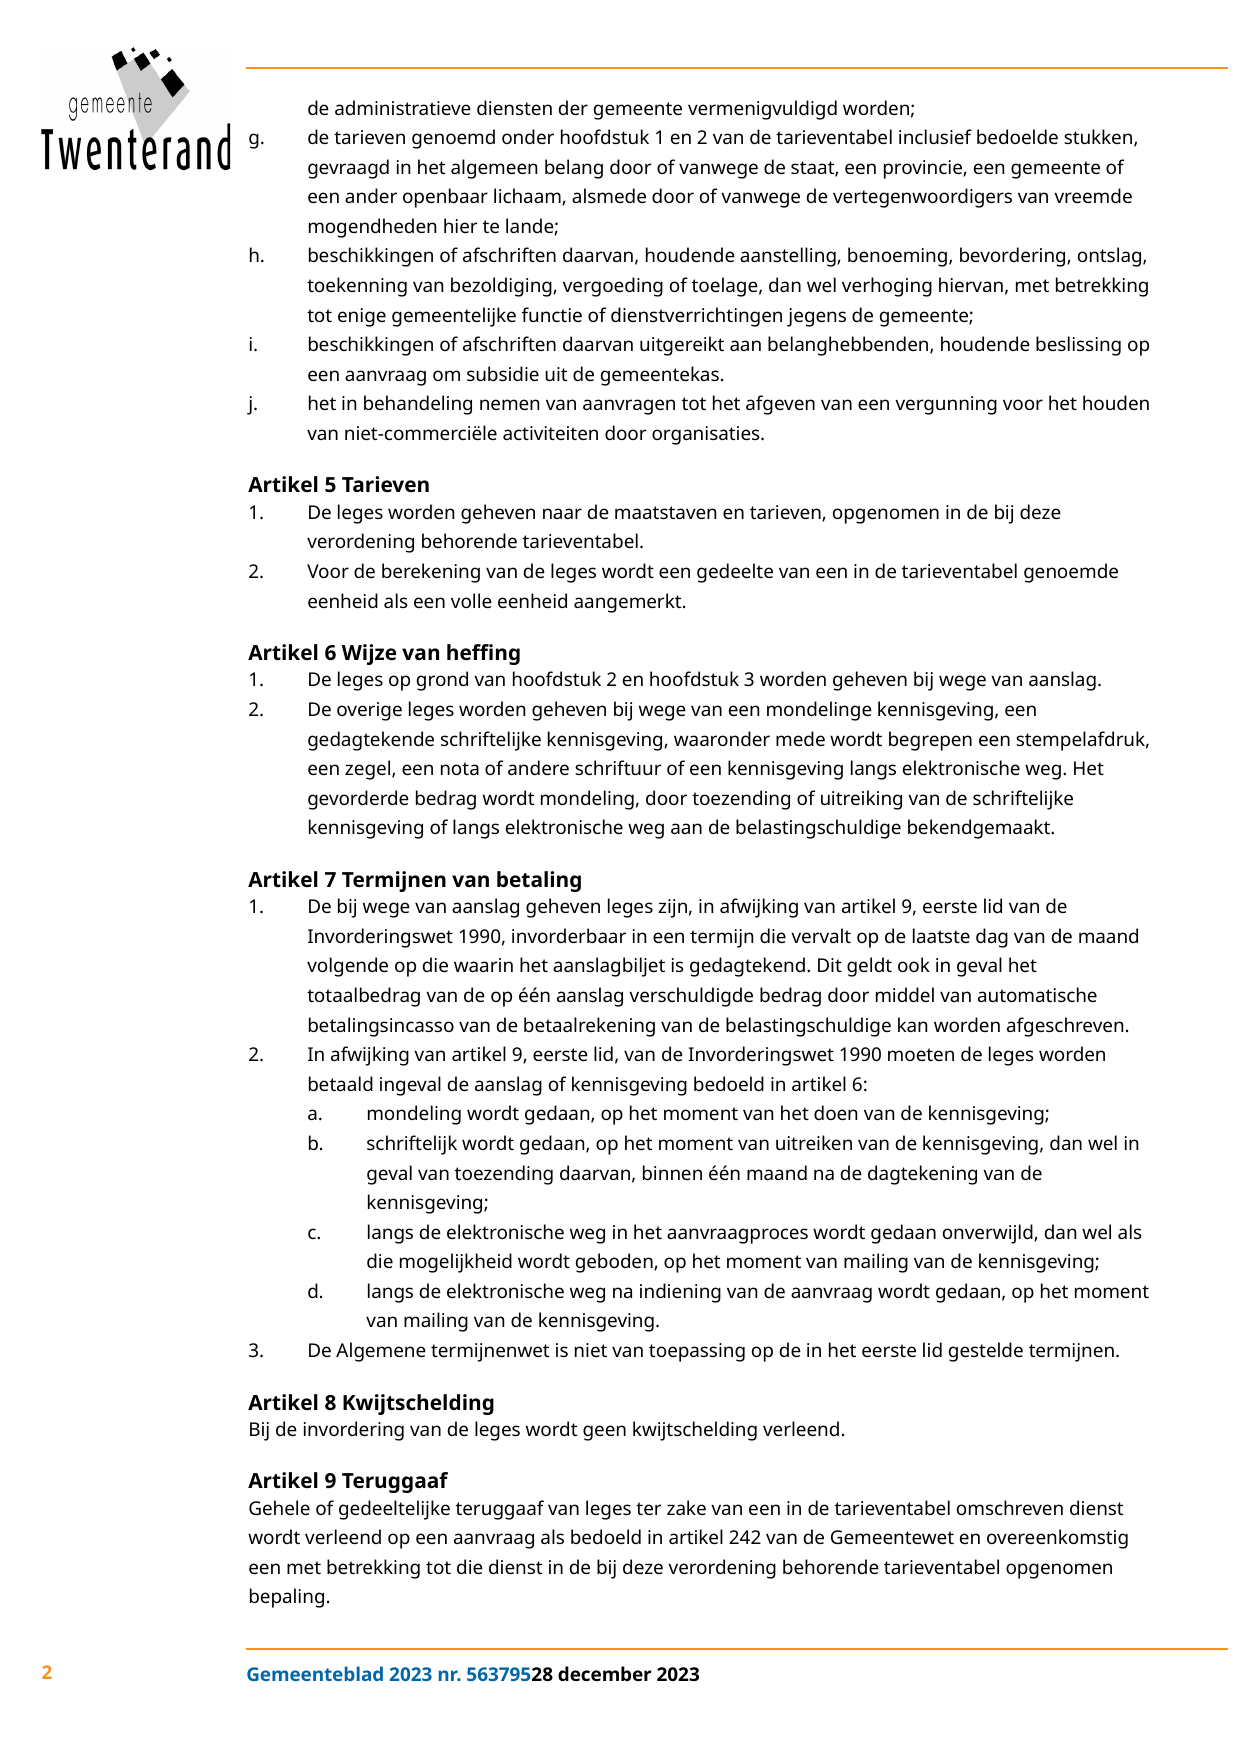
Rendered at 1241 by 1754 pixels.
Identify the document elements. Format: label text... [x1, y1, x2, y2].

list de administratieve diensten der gemeente vermenigvuldigd worden; [248, 95, 1152, 121]
list het in behandeling nemen van aanvragen tot het afgeven van een vergunning voor het houden van niet-commerciële activiteiten door organisaties. [248, 391, 1152, 446]
text Artikel 6 Wijze van heffing [248, 638, 1152, 667]
list langs de elektronische weg na indiening van de aanvraag wordt gedaan, op het moment van mailing van de kennisgeving. [307, 1278, 1152, 1333]
text Artikel 8 Kwijtschelding [248, 1388, 1152, 1416]
text Bij de invordering van de leges wordt geen kwijtschelding verleend. [248, 1416, 1152, 1442]
list De overige leges worden geheven bij wege van een mondelinge kennisgeving, een gedagtekende schriftelijke kennisgeving, waaronder mede wordt begrepen een stempelafdruk, een zegel, een nota of andere schriftuur of een kennisgeving langs elektronische weg. Het gevorderde bedrag wordt mondeling, door toezending of uitreiking van de schriftelijke kennisgeving of langs elektronische weg aan de belastingschuldige bekendgemaakt. [248, 696, 1152, 840]
list beschikkingen of afschriften daarvan uitgereikt aan belanghebbenden, houdende beslissing op een aanvraag om subsidie uit de gemeentekas. [248, 331, 1152, 387]
list mondeling wordt gedaan, op het moment van het doen van de kennisgeving; [307, 1101, 1152, 1126]
text Gehele of gedeeltelijke teruggaaf van leges ter zake van een in de tarieventabel omschreven dienst wordt verleend op een aanvraag als bedoeld in artikel 242 van de Gemeentewet en overeenkomstig een met betrekking tot die dienst in de bij deze verordening behorende tarieventabel opgenomen bepaling. [248, 1495, 1152, 1609]
text Artikel 9 Teruggaaf [248, 1466, 1152, 1495]
list De leges worden geheven naar de maatstaven en tarieven, opgenomen in de bij deze verordening behorende tarieventabel. [248, 499, 1152, 554]
list De Algemene termijnenwet is niet van toepassing op de in het eerste lid gestelde termijnen. [248, 1337, 1152, 1363]
text Artikel 5 Tarieven [248, 471, 1152, 499]
list schriftelijk wordt gedaan, op het moment van uitreiken van de kennisgeving, dan wel in geval van toezending daarvan, binnen één maand na de dagtekening van de kennisgeving; [307, 1130, 1152, 1215]
text Artikel 7 Termijnen van betaling [248, 865, 1152, 893]
list langs de elektronische weg in het aanvraagproces wordt gedaan onverwijld, dan wel als die mogelijkheid wordt geboden, op het moment van mailing van de kennisgeving; [307, 1219, 1152, 1274]
list De bij wege van aanslag geheven leges zijn, in afwijking van artikel 9, eerste lid van de Invorderingswet 1990, invorderbaar in een termijn die vervalt op de laatste dag van de maand volgende op die waarin het aanslagbiljet is gedagtekend. Dit geldt ook in geval het totaalbedrag van de op één aanslag verschuldigde bedrag door middel van automatische betalingsincasso van de betaalrekening van de belastingschuldige kan worden afgeschreven. [248, 893, 1152, 1037]
list de tarieven genoemd onder hoofdstuk 1 en 2 van de tarieventabel inclusief bedoelde stukken, gevraagd in het algemeen belang door of vanwege de staat, een provincie, een gemeente of een ander openbaar lichaam, alsmede door of vanwege de vertegenwoordigers van vreemde mogendheden hier te lande; [248, 124, 1152, 239]
list In afwijking van artikel 9, eerste lid, van de Invorderingswet 1990 moeten de leges worden betaald ingeval de aanslag of kennisgeving bedoeld in artikel 6: [248, 1041, 1152, 1097]
list Voor de berekening van de leges wordt een gedeelte van een in de tarieventabel genoemde eenheid als een volle eenheid aangemerkt. [248, 558, 1152, 613]
list beschikkingen of afschriften daarvan, houdende aanstelling, benoeming, bevordering, ontslag, toekenning van bezoldiging, vergoeding of toelage, dan wel verhoging hiervan, met betrekking tot enige gemeentelijke functie of dienstverrichtingen jegens de gemeente; [248, 243, 1152, 328]
picture [41, 47, 231, 172]
list De leges op grond van hoofdstuk 2 en hoofdstuk 3 worden geheven bij wege van aanslag. [248, 667, 1152, 692]
